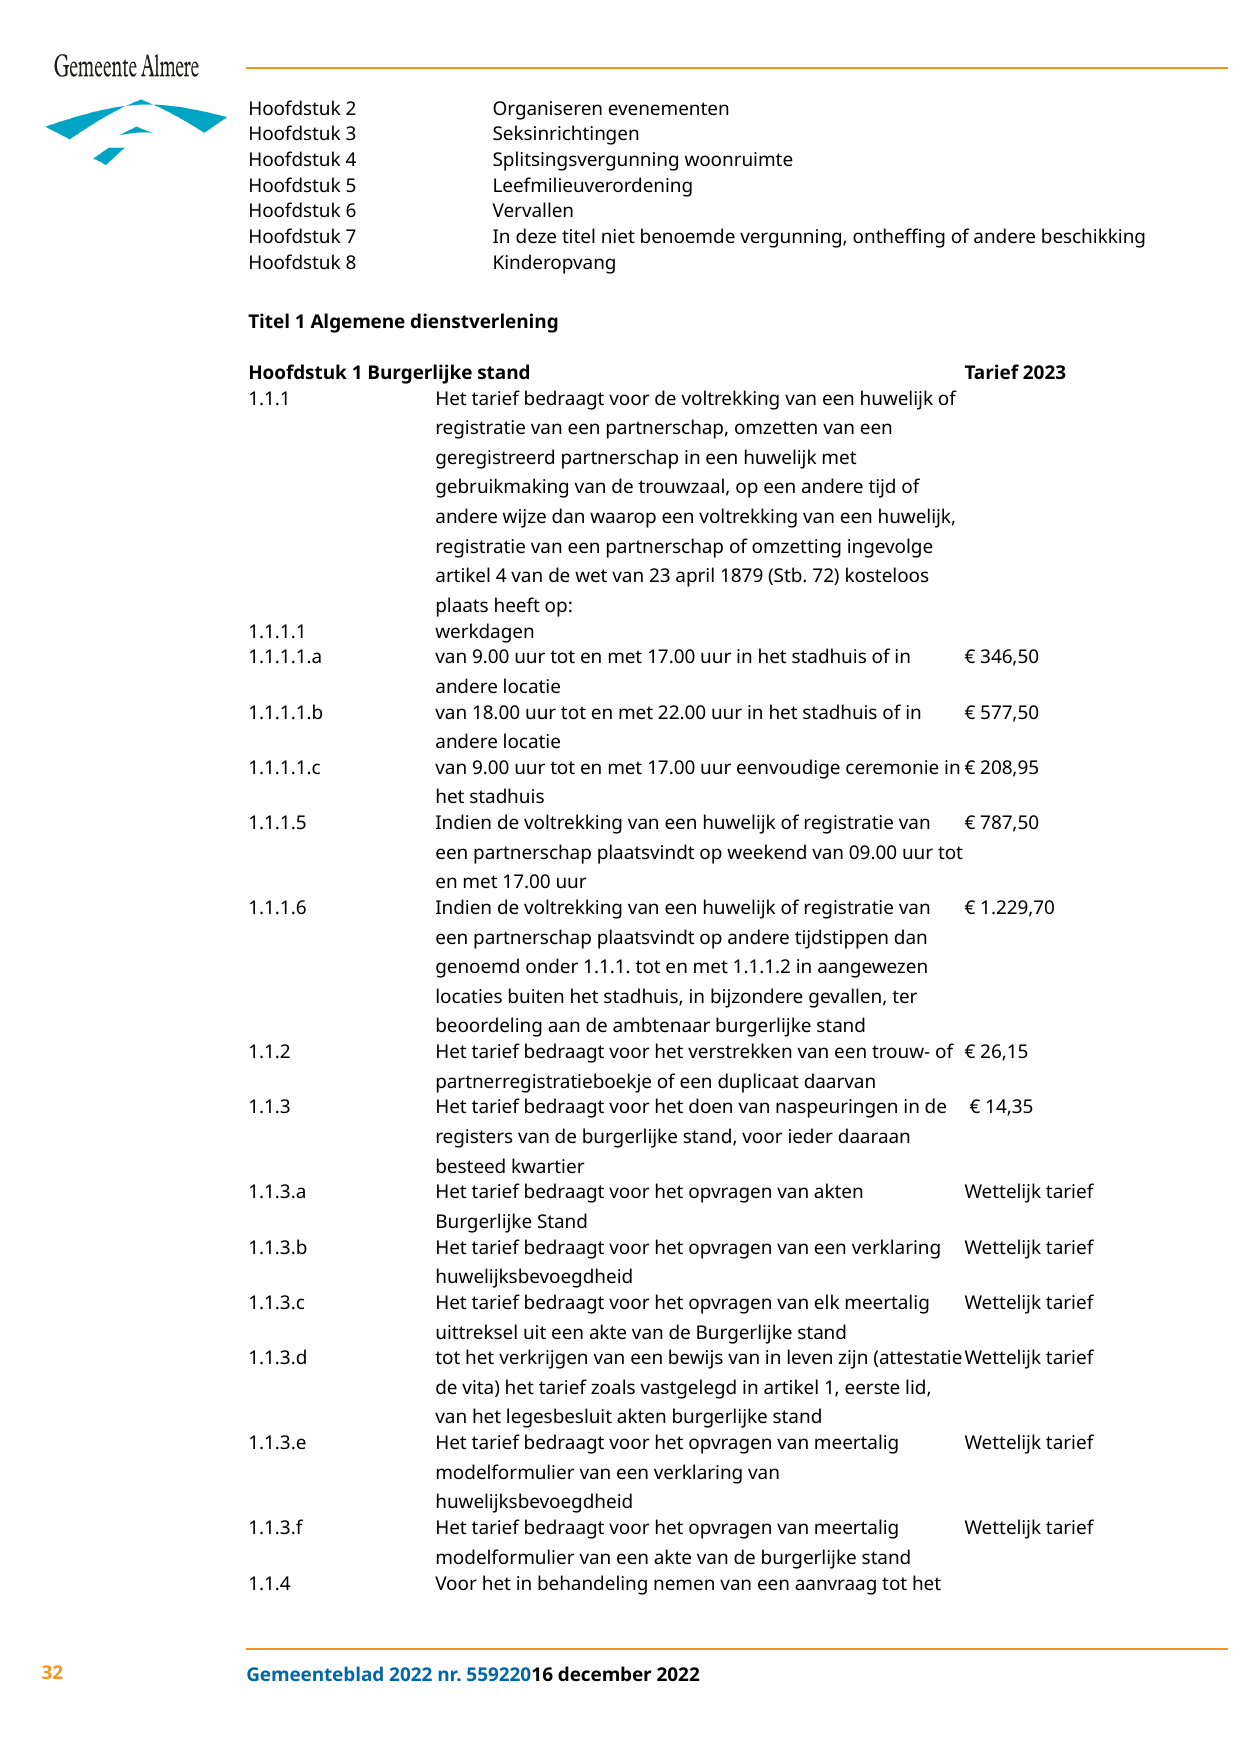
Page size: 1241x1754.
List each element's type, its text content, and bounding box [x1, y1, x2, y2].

table_header Titel 1 Algemene dienstverlening [248, 308, 1152, 333]
table_cell Het tarief bedraagt voor het opvragen van elk meertalig uittreksel uit een akte van de Burgerlijke stand [435, 1289, 964, 1344]
table_cell 1.1.4 [248, 1570, 435, 1595]
table_cell Hoofdstuk 6 [248, 198, 492, 223]
table_cell € 787,50 [964, 810, 1152, 894]
table_cell [964, 334, 1152, 359]
table_cell 1.1.3.a [248, 1179, 435, 1234]
table_cell Het tarief bedraagt voor de voltrekking van een huwelijk of registratie van een partnerschap, omzetten van een geregistreerd partnerschap in een huwelijk met gebruikmaking van de trouwzaal, op een andere tijd of andere wijze dan waarop een voltrekking van een huwelijk, registratie van een partnerschap of omzetting ingevolge artikel 4 van de wet van 23 april 1879 (Stb. 72) kosteloos plaats heeft op: [435, 385, 964, 618]
table_cell Vervallen [493, 198, 1152, 223]
table_cell Leefmilieuverordening [493, 172, 1152, 198]
table_cell 1.1.3.d [248, 1345, 435, 1429]
table_cell Wettelijk tarief [964, 1430, 1152, 1514]
table_cell Het tarief bedraagt voor het opvragen van meertalig modelformulier van een akte van de burgerlijke stand [435, 1514, 964, 1570]
table_cell 1.1.1.6 [248, 894, 435, 1038]
table_cell Hoofdstuk 2 [248, 95, 492, 121]
table_cell 1.1.3.c [248, 1289, 435, 1344]
table_cell Wettelijk tarief [964, 1514, 1152, 1570]
table_cell tot het verkrijgen van een bewijs van in leven zijn (attestatie de vita) het tarief zoals vastgelegd in artikel 1, eerste lid, van het legesbesluit akten burgerlijke stand [435, 1345, 964, 1429]
table_cell [964, 1570, 1152, 1595]
table_cell Het tarief bedraagt voor het opvragen van akten Burgerlijke Stand [435, 1179, 964, 1234]
table_cell 1.1.1.1 [248, 618, 435, 643]
table_cell van 9.00 uur tot en met 17.00 uur in het stadhuis of in andere locatie [435, 644, 964, 699]
table_cell 1.1.3 [248, 1094, 435, 1179]
table_cell Wettelijk tarief [964, 1234, 1152, 1289]
table_cell In deze titel niet benoemde vergunning, ontheffing of andere beschikking [493, 224, 1152, 249]
table_cell [248, 334, 435, 359]
table_cell 1.1.2 [248, 1039, 435, 1094]
table_cell Hoofdstuk 8 [248, 249, 492, 275]
table_cell Het tarief bedraagt voor het verstrekken van een trouw- of partnerregistratieboekje of een duplicaat daarvan [435, 1039, 964, 1094]
table_cell [964, 618, 1152, 643]
table_cell Tarief 2023 [964, 359, 1152, 385]
table_cell 1.1.1.1.c [248, 754, 435, 809]
table_cell 1.1.3.e [248, 1430, 435, 1514]
table_cell € 14,35 [964, 1094, 1152, 1179]
table_cell € 26,15 [964, 1039, 1152, 1094]
table_cell € 1.229,70 [964, 894, 1152, 1038]
table_cell Hoofdstuk 5 [248, 172, 492, 198]
table_cell Indien de voltrekking van een huwelijk of registratie van een partnerschap plaatsvindt op andere tijdstippen dan genoemd onder 1.1.1. tot en met 1.1.1.2 in aangewezen locaties buiten het stadhuis, in bijzondere gevallen, ter beoordeling aan de ambtenaar burgerlijke stand [435, 894, 964, 1038]
table_cell Voor het in behandeling nemen van een aanvraag tot het [435, 1570, 964, 1595]
table_cell Hoofdstuk 7 [248, 224, 492, 249]
table_cell 1.1.1.1.a [248, 644, 435, 699]
table_cell Wettelijk tarief [964, 1179, 1152, 1234]
picture [41, 47, 231, 172]
table_cell Kinderopvang [493, 249, 1152, 275]
table_cell 1.1.3.b [248, 1234, 435, 1289]
table_cell Het tarief bedraagt voor het opvragen van meertalig modelformulier van een verklaring van huwelijksbevoegdheid [435, 1430, 964, 1514]
table_cell Hoofdstuk 4 [248, 146, 492, 172]
table_cell Hoofdstuk 3 [248, 121, 492, 146]
table_cell 1.1.3.f [248, 1514, 435, 1570]
table_cell Splitsingsvergunning woonruimte [493, 146, 1152, 172]
table_cell van 9.00 uur tot en met 17.00 uur eenvoudige ceremonie in het stadhuis [435, 754, 964, 809]
table_cell [964, 385, 1152, 618]
table_cell van 18.00 uur tot en met 22.00 uur in het stadhuis of in andere locatie [435, 699, 964, 754]
table_cell € 208,95 [964, 754, 1152, 809]
table_cell Het tarief bedraagt voor het doen van naspeuringen in de registers van de burgerlijke stand, voor ieder daaraan besteed kwartier [435, 1094, 964, 1179]
table_cell € 346,50 [964, 644, 1152, 699]
table_cell Organiseren evenementen [493, 95, 1152, 121]
table_cell Seksinrichtingen [493, 121, 1152, 146]
table_cell 1.1.1.1.b [248, 699, 435, 754]
table_cell 1.1.1.5 [248, 810, 435, 894]
table_cell Wettelijk tarief [964, 1289, 1152, 1344]
table_cell Wettelijk tarief [964, 1345, 1152, 1429]
table_cell € 577,50 [964, 699, 1152, 754]
table_cell Indien de voltrekking van een huwelijk of registratie van een partnerschap plaatsvindt op weekend van 09.00 uur tot en met 17.00 uur [435, 810, 964, 894]
table_cell Het tarief bedraagt voor het opvragen van een verklaring huwelijksbevoegdheid [435, 1234, 964, 1289]
table_cell 1.1.1 [248, 385, 435, 618]
table_cell Hoofdstuk 1 Burgerlijke stand [248, 359, 964, 385]
table_cell werkdagen [435, 618, 964, 643]
table_cell [435, 334, 964, 359]
